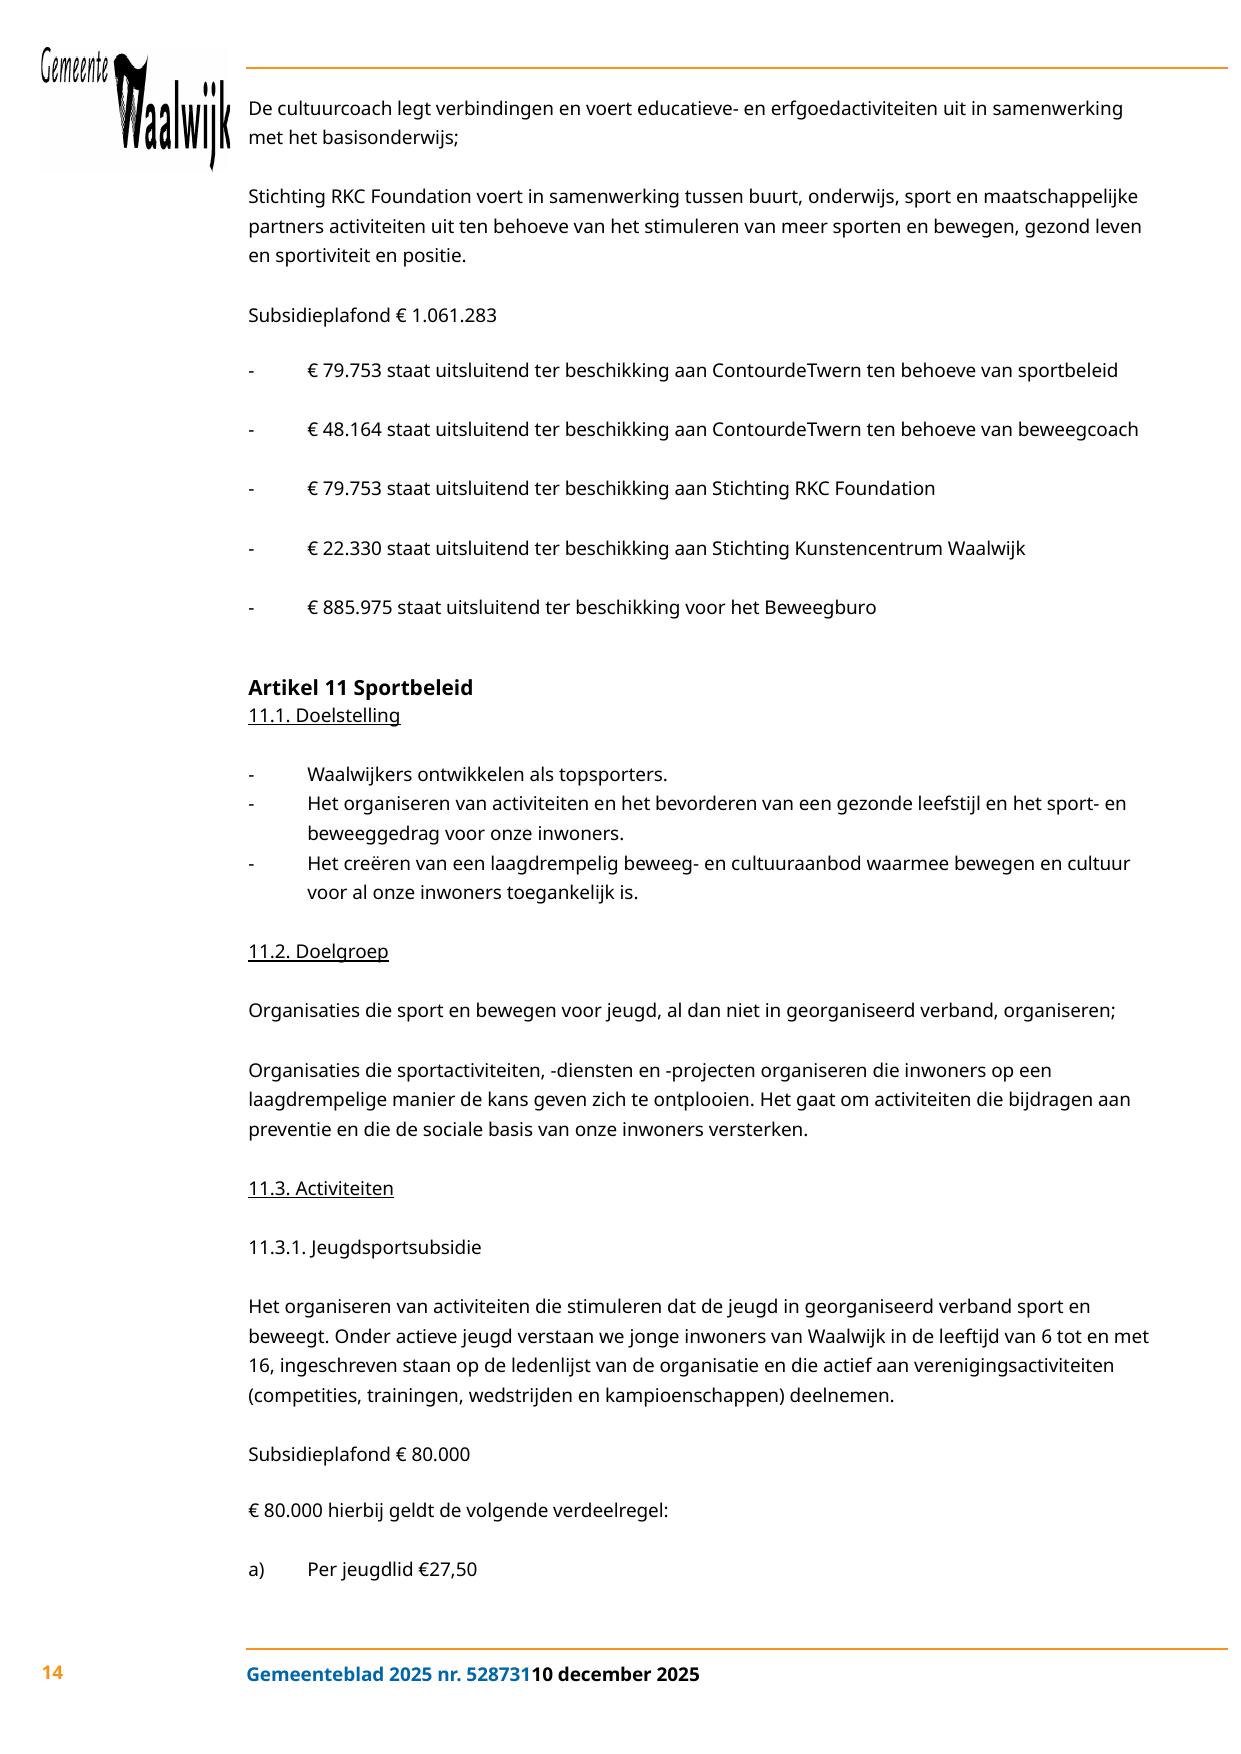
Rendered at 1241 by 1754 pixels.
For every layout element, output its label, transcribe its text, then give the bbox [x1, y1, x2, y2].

text 11.1. Doelstelling [248, 702, 1152, 727]
table_header Subsidieplafond € 1.061.283 [248, 302, 1152, 357]
list Het creëren van een laagdrempelig beweeg- en cultuuraanbod waarmee bewegen en cultuur voor al onze inwoners toegankelijk is. [248, 850, 1152, 905]
text Artikel 11 Sportbeleid [248, 673, 1152, 702]
list Het organiseren van activiteiten en het bevorderen van een gezonde leefstijl en het sport- en beweeggedrag voor onze inwoners. [248, 791, 1152, 846]
text Organisaties die sport en bewegen voor jeugd, al dan niet in georganiseerd verband, organiseren; [248, 998, 1152, 1023]
list Waalwijkers ontwikkelen als topsporters. [248, 761, 1152, 787]
text De cultuurcoach legt verbindingen en voert educatieve- en erfgoedactiviteiten uit in samenwerking met het basisonderwijs; [248, 95, 1152, 150]
picture [41, 47, 231, 172]
text Het organiseren van activiteiten die stimuleren dat de jeugd in georganiseerd verband sport en beweegt. Onder actieve jeugd verstaan we jonge inwoners van Waalwijk in de leeftijd van 6 tot en met 16, ingeschreven staan op de ledenlijst van de organisatie en die actief aan verenigingsactiviteiten (competities, trainingen, wedstrijden en kampioenschappen) deelnemen. [248, 1293, 1152, 1408]
text 11.2. Doelgroep [248, 938, 1152, 964]
text Organisaties die sportactiviteiten, -diensten en -projecten organiseren die inwoners op een laagdrempelige manier de kans geven zich te ontplooien. Het gaat om activiteiten die bijdragen aan preventie en die de sociale basis van onze inwoners versterken. [248, 1057, 1152, 1142]
text 11.3.1. Jeugdsportsubsidie [248, 1234, 1152, 1260]
table_header Subsidieplafond € 80.000 [248, 1441, 1152, 1497]
text 11.3. Activiteiten [248, 1175, 1152, 1201]
text Stichting RKC Foundation voert in samenwerking tussen buurt, onderwijs, sport en maatschappelijke partners activiteiten uit ten behoeve van het stimuleren van meer sporten en bewegen, gezond leven en sportiviteit en positie. [248, 183, 1152, 268]
table_cell € 79.753 staat uitsluitend ter beschikking aan ContourdeTwern ten behoeve van sportbeleid € 48.164 staat uitsluitend ter beschikking aan ContourdeTwern ten behoeve van beweegcoach € 79.753 staat uitsluitend ter beschikking aan Stichting RKC Foundation € 22.330 staat uitsluitend ter beschikking aan Stichting Kunstencentrum Waalwijk € 885.975 staat uitsluitend ter beschikking voor het Beweegburo [248, 357, 1152, 649]
table_cell € 80.000 hierbij geldt de volgende verdeelregel: Per jeugdlid €27,50 [248, 1497, 1152, 1611]
